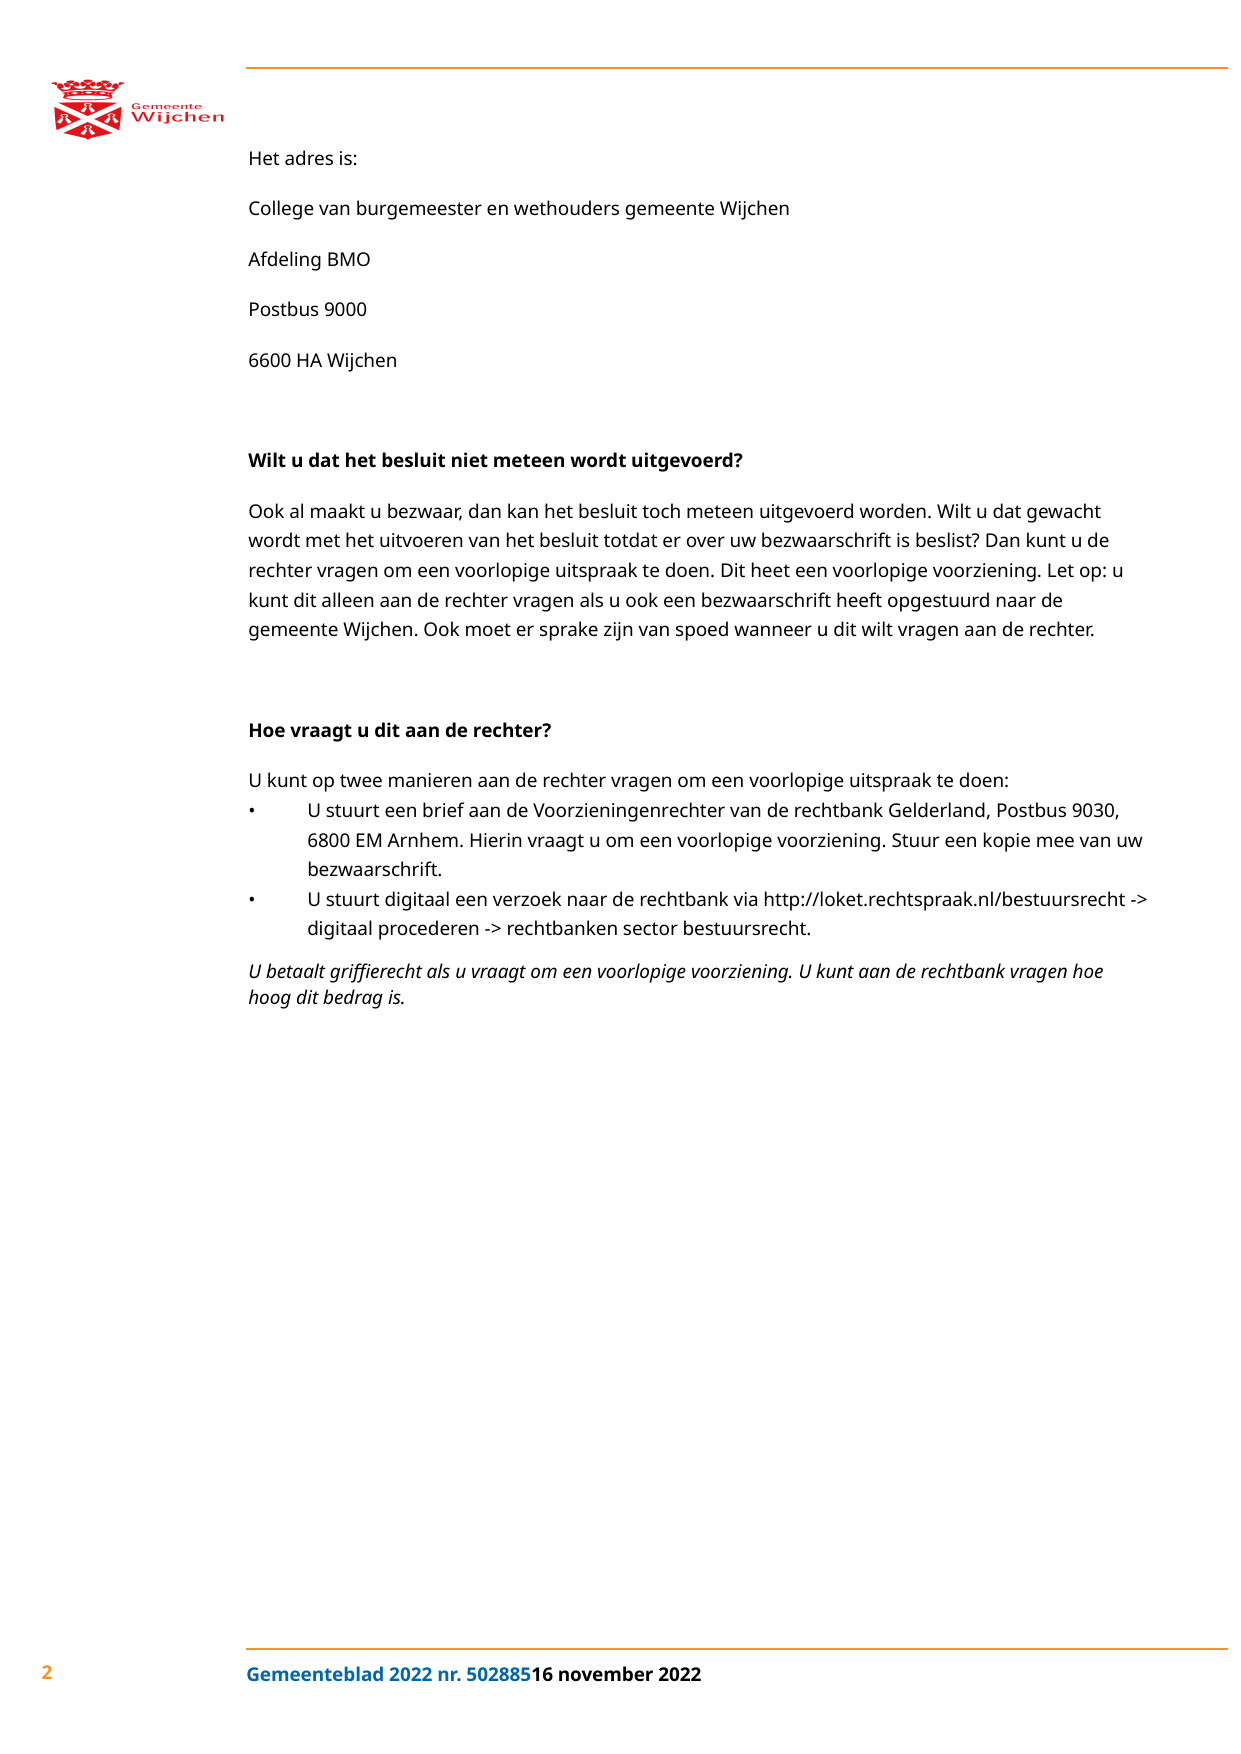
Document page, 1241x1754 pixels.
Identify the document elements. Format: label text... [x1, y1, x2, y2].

text Het adres is: [248, 145, 1152, 171]
text U kunt op twee manieren aan de rechter vragen om een voorlopige uitspraak te doen: [248, 768, 1152, 793]
text U betaalt griffierecht als u vraagt om een voorlopige voorziening. U kunt aan de rechtbank vragen hoe hoog dit bedrag is. [248, 959, 1152, 1010]
picture [41, 47, 231, 172]
text Afdeling BMO [248, 246, 1152, 272]
list U stuurt een brief aan de Voorzieningenrechter van de rechtbank Gelderland, Postbus 9030, 6800 EM Arnhem. Hierin vraagt u om een voorlopige voorziening. Stuur een kopie mee van uw bezwaarschrift. [248, 797, 1152, 882]
text Postbus 9000 [248, 296, 1152, 322]
text College van burgemeester en wethouders gemeente Wijchen [248, 196, 1152, 221]
text Wilt u dat het besluit niet meteen wordt uitgevoerd? [248, 448, 1152, 473]
list U stuurt digitaal een verzoek naar de rechtbank via http://loket.rechtspraak.nl/bestuursrecht -> digitaal procederen -> rechtbanken sector bestuursrecht. [248, 886, 1152, 941]
text 6600 HA Wijchen [248, 347, 1152, 373]
text Hoe vraagt u dit aan de rechter? [248, 717, 1152, 743]
text Ook al maakt u bezwaar, dan kan het besluit toch meteen uitgevoerd worden. Wilt u dat gewacht wordt met het uitvoeren van het besluit totdat er over uw bezwaarschrift is beslist? Dan kunt u de rechter vragen om een voorlopige uitspraak te doen. Dit heet een voorlopige voorziening. Let op: u kunt dit alleen aan de rechter vragen als u ook een bezwaarschrift heeft opgestuurd naar de gemeente Wijchen. Ook moet er sprake zijn van spoed wanneer u dit wilt vragen aan de rechter. [248, 498, 1152, 642]
